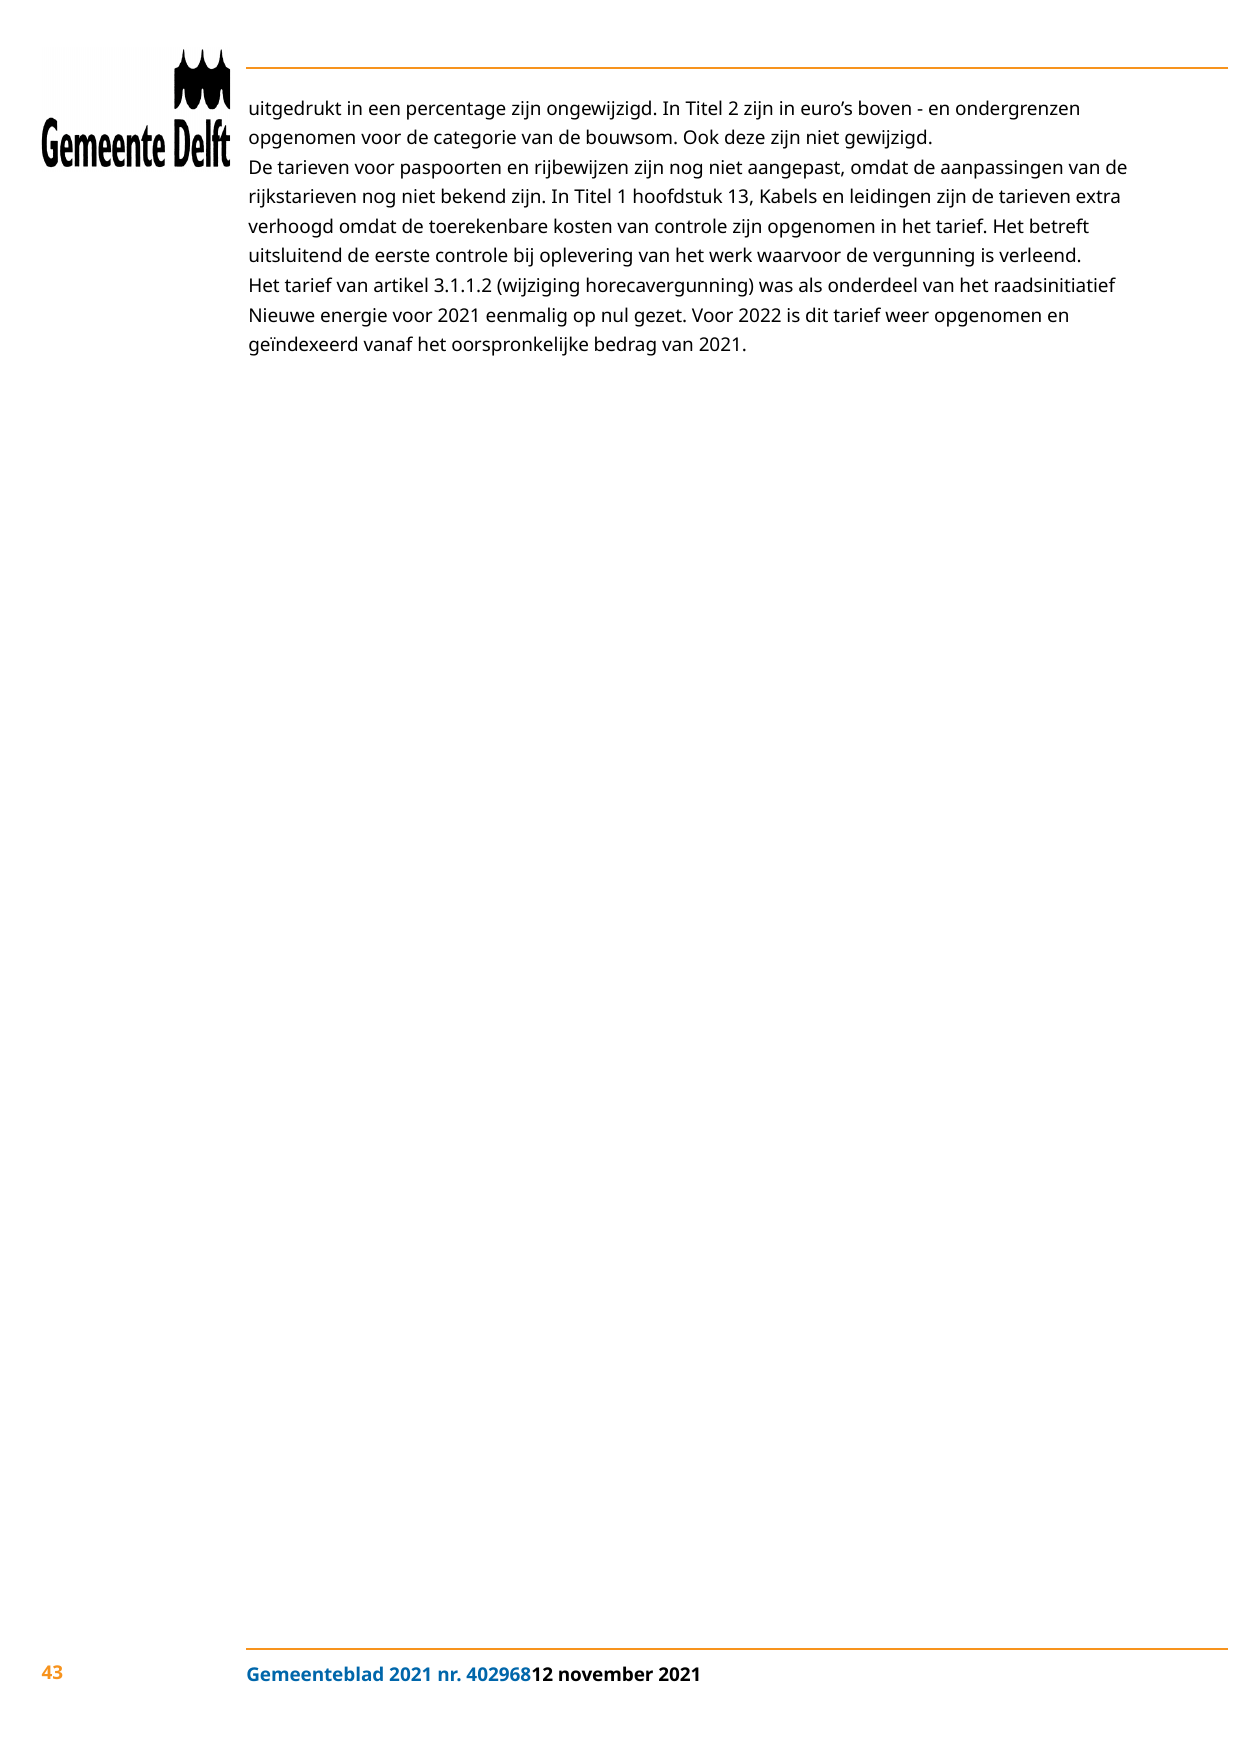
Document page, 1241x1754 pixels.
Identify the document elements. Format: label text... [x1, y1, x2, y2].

text De tarieven voor paspoorten en rijbewijzen zijn nog niet aangepast, omdat de aanpassingen van de rijkstarieven nog niet bekend zijn. In Titel 1 hoofdstuk 13, Kabels en leidingen zijn de tarieven extra verhoogd omdat de toerekenbare kosten van controle zijn opgenomen in het tarief. Het betreft uitsluitend de eerste controle bij oplevering van het werk waarvoor de vergunning is verleend. [248, 154, 1152, 268]
picture [41, 47, 231, 172]
text uitgedrukt in een percentage zijn ongewijzigd. In Titel 2 zijn in euro’s boven - en ondergrenzen opgenomen voor de categorie van de bouwsom. Ook deze zijn niet gewijzigd. [248, 95, 1152, 150]
text Het tarief van artikel 3.1.1.2 (wijziging horecavergunning) was als onderdeel van het raadsinitiatief Nieuwe energie voor 2021 eenmalig op nul gezet. Voor 2022 is dit tarief weer opgenomen en geïndexeerd vanaf het oorspronkelijke bedrag van 2021. [248, 272, 1152, 357]
